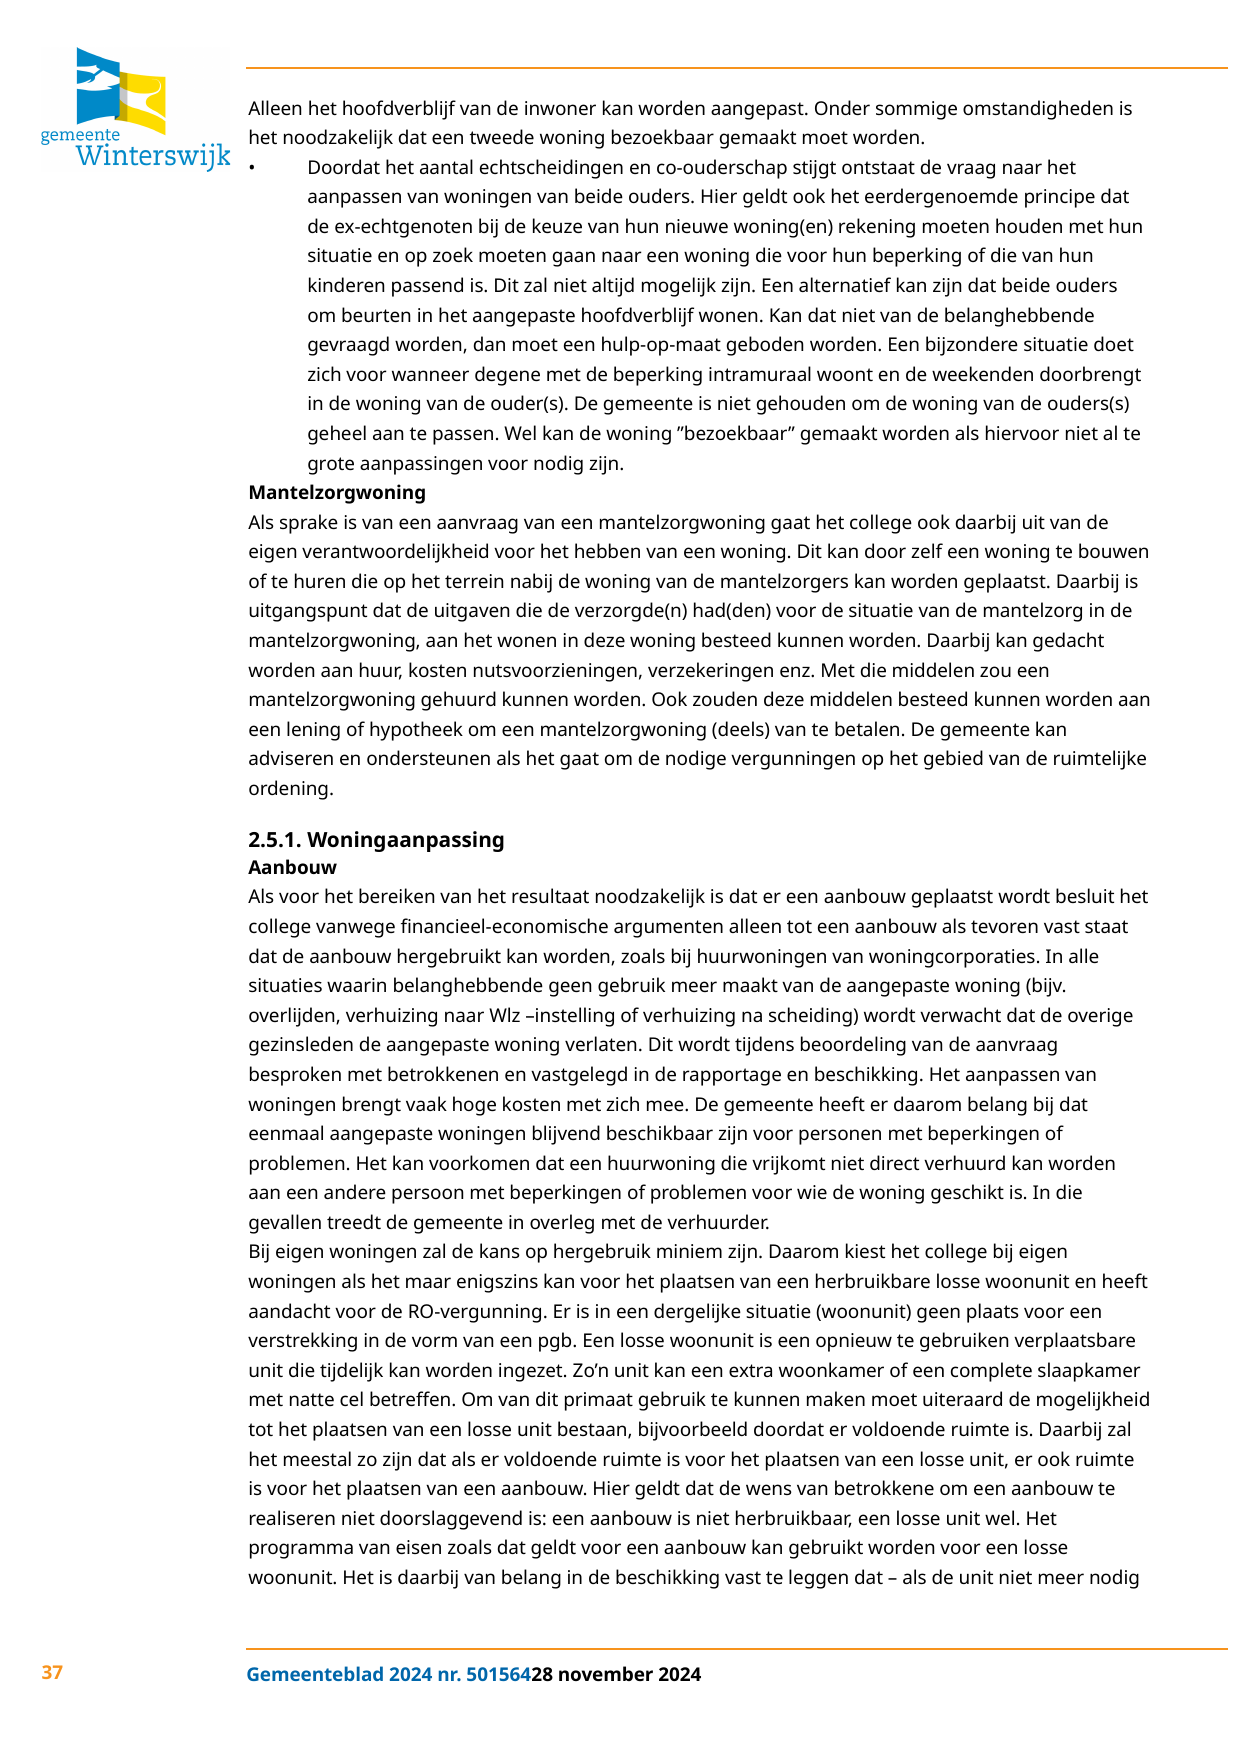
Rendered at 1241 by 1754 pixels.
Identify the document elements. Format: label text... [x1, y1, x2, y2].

text Als sprake is van een aanvraag van een mantelzorgwoning gaat het college ook daarbij uit van de eigen verantwoordelijkheid voor het hebben van een woning. Dit kan door zelf een woning te bouwen of te huren die op het terrein nabij de woning van de mantelzorgers kan worden geplaatst. Daarbij is uitgangspunt dat de uitgaven die de verzorgde(n) had(den) voor de situatie van de mantelzorg in de mantelzorgwoning, aan het wonen in deze woning besteed kunnen worden. Daarbij kan gedacht worden aan huur, kosten nutsvoorzieningen, verzekeringen enz. Met die middelen zou een mantelzorgwoning gehuurd kunnen worden. Ook zouden deze middelen besteed kunnen worden aan een lening of hypotheek om een mantelzorgwoning (deels) van te betalen. De gemeente kan adviseren en ondersteunen als het gaat om de nodige vergunningen op het gebied van de ruimtelijke ordening. [248, 509, 1152, 801]
text Bij eigen woningen zal de kans op hergebruik miniem zijn. Daarom kiest het college bij eigen woningen als het maar enigszins kan voor het plaatsen van een herbruikbare losse woonunit en heeft aandacht voor de RO-vergunning. Er is in een dergelijke situatie (woonunit) geen plaats voor een verstrekking in de vorm van een pgb. Een losse woonunit is een opnieuw te gebruiken verplaatsbare unit die tijdelijk kan worden ingezet. Zo’n unit kan een extra woonkamer of een complete slaapkamer met natte cel betreffen. Om van dit primaat gebruik te kunnen maken moet uiteraard de mogelijkheid tot het plaatsen van een losse unit bestaan, bijvoorbeeld doordat er voldoende ruimte is. Daarbij zal het meestal zo zijn dat als er voldoende ruimte is voor het plaatsen van een losse unit, er ook ruimte is voor het plaatsen van een aanbouw. Hier geldt dat de wens van betrokkene om een aanbouw te realiseren niet doorslaggevend is: een aanbouw is niet herbruikbaar, een losse unit wel. Het programma van eisen zoals dat geldt voor een aanbouw kan gebruikt worden voor een losse woonunit. Het is daarbij van belang in de beschikking vast te leggen dat – als de unit niet meer nodig [248, 1239, 1152, 1590]
picture [225, 153, 231, 162]
text Als voor het bereiken van het resultaat noodzakelijk is dat er een aanbouw geplaatst wordt besluit het college vanwege financieel-economische argumenten alleen tot een aanbouw als tevoren vast staat dat de aanbouw hergebruikt kan worden, zoals bij huurwoningen van woningcorporaties. In alle situaties waarin belanghebbende geen gebruik meer maakt van de aangepaste woning (bijv. overlijden, verhuizing naar Wlz –instelling of verhuizing na scheiding) wordt verwacht dat de overige gezinsleden de aangepaste woning verlaten. Dit wordt tijdens beoordeling van de aanvraag besproken met betrokkenen en vastgelegd in de rapportage en beschikking. Het aanpassen van woningen brengt vaak hoge kosten met zich mee. De gemeente heeft er daarom belang bij dat eenmaal aangepaste woningen blijvend beschikbaar zijn voor personen met beperkingen of problemen. Het kan voorkomen dat een huurwoning die vrijkomt niet direct verhuurd kan worden aan een andere persoon met beperkingen of problemen voor wie de woning geschikt is. In die gevallen treedt de gemeente in overleg met de verhuurder. [248, 884, 1152, 1235]
text 2.5.1. Woningaanpassing [248, 826, 1152, 854]
text Mantelzorgwoning [248, 479, 1152, 505]
text Aanbouw [248, 854, 1152, 880]
list Doordat het aantal echtscheidingen en co-ouderschap stijgt ontstaat de vraag naar het aanpassen van woningen van beide ouders. Hier geldt ook het eerdergenoemde principe dat de ex-echtgenoten bij de keuze van hun nieuwe woning(en) rekening moeten houden met hun situatie en op zoek moeten gaan naar een woning die voor hun beperking of die van hun kinderen passend is. Dit zal niet altijd mogelijk zijn. Een alternatief kan zijn dat beide ouders om beurten in het aangepaste hoofdverblijf wonen. Kan dat niet van de belanghebbende gevraagd worden, dan moet een hulp-op-maat geboden worden. Een bijzondere situatie doet zich voor wanneer degene met de beperking intramuraal woont en de weekenden doorbrengt in de woning van de ouder(s). De gemeente is niet gehouden om de woning van de ouders(s) geheel aan te passen. Wel kan de woning ”bezoekbaar” gemaakt worden als hiervoor niet al te grote aanpassingen voor nodig zijn. [248, 154, 1152, 476]
picture [41, 47, 231, 172]
text Alleen het hoofdverblijf van de inwoner kan worden aangepast. Onder sommige omstandigheden is het noodzakelijk dat een tweede woning bezoekbaar gemaakt moet worden. [248, 95, 1152, 150]
